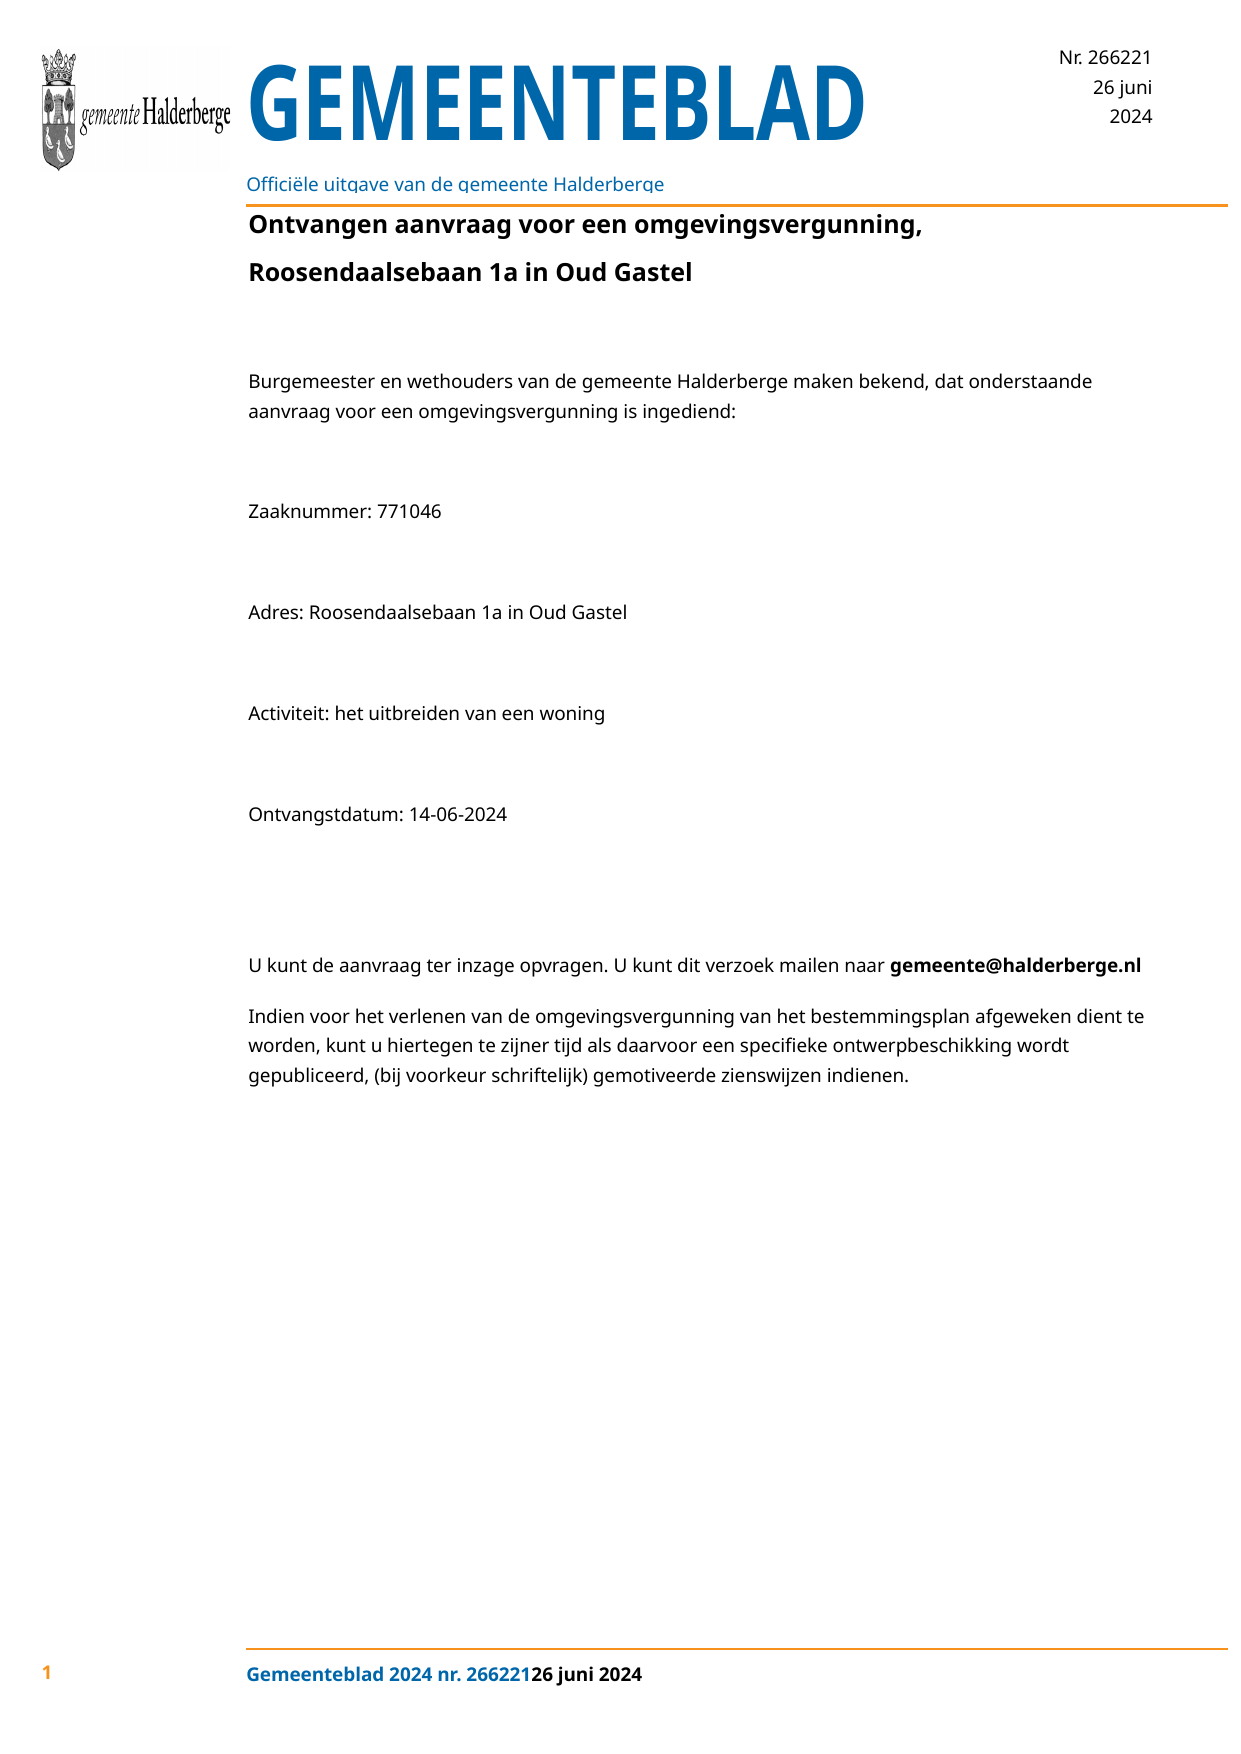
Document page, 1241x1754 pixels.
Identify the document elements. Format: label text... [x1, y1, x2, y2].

text Adres: Roosendaalsebaan 1a in Oud Gastel [248, 599, 1152, 625]
text Indien voor het verlenen van de omgevingsvergunning van het bestemmingsplan afgeweken dient te worden, kunt u hiertegen te zijner tijd als daarvoor een specifieke ontwerpbeschikking wordt gepubliceerd, (bij voorkeur schriftelijk) gemotiveerde zienswijzen indienen. [248, 1003, 1152, 1088]
text U kunt de aanvraag ter inzage opvragen. U kunt dit verzoek mailen naar gemeente@halderberge.nl [248, 952, 1152, 978]
text Ontvangstdatum: 14-06-2024 [248, 801, 1152, 827]
text Ontvangen aanvraag voor een omgevingsvergunning, Roosendaalsebaan 1a in Oud Gastel [248, 207, 1152, 288]
picture [41, 47, 231, 172]
text Activiteit: het uitbreiden van een woning [248, 700, 1152, 726]
text Burgemeester en wethouders van de gemeente Halderberge maken bekend, dat onderstaande aanvraag voor een omgevingsvergunning is ingediend: [248, 368, 1152, 424]
text Zaaknummer: 771046 [248, 499, 1152, 524]
